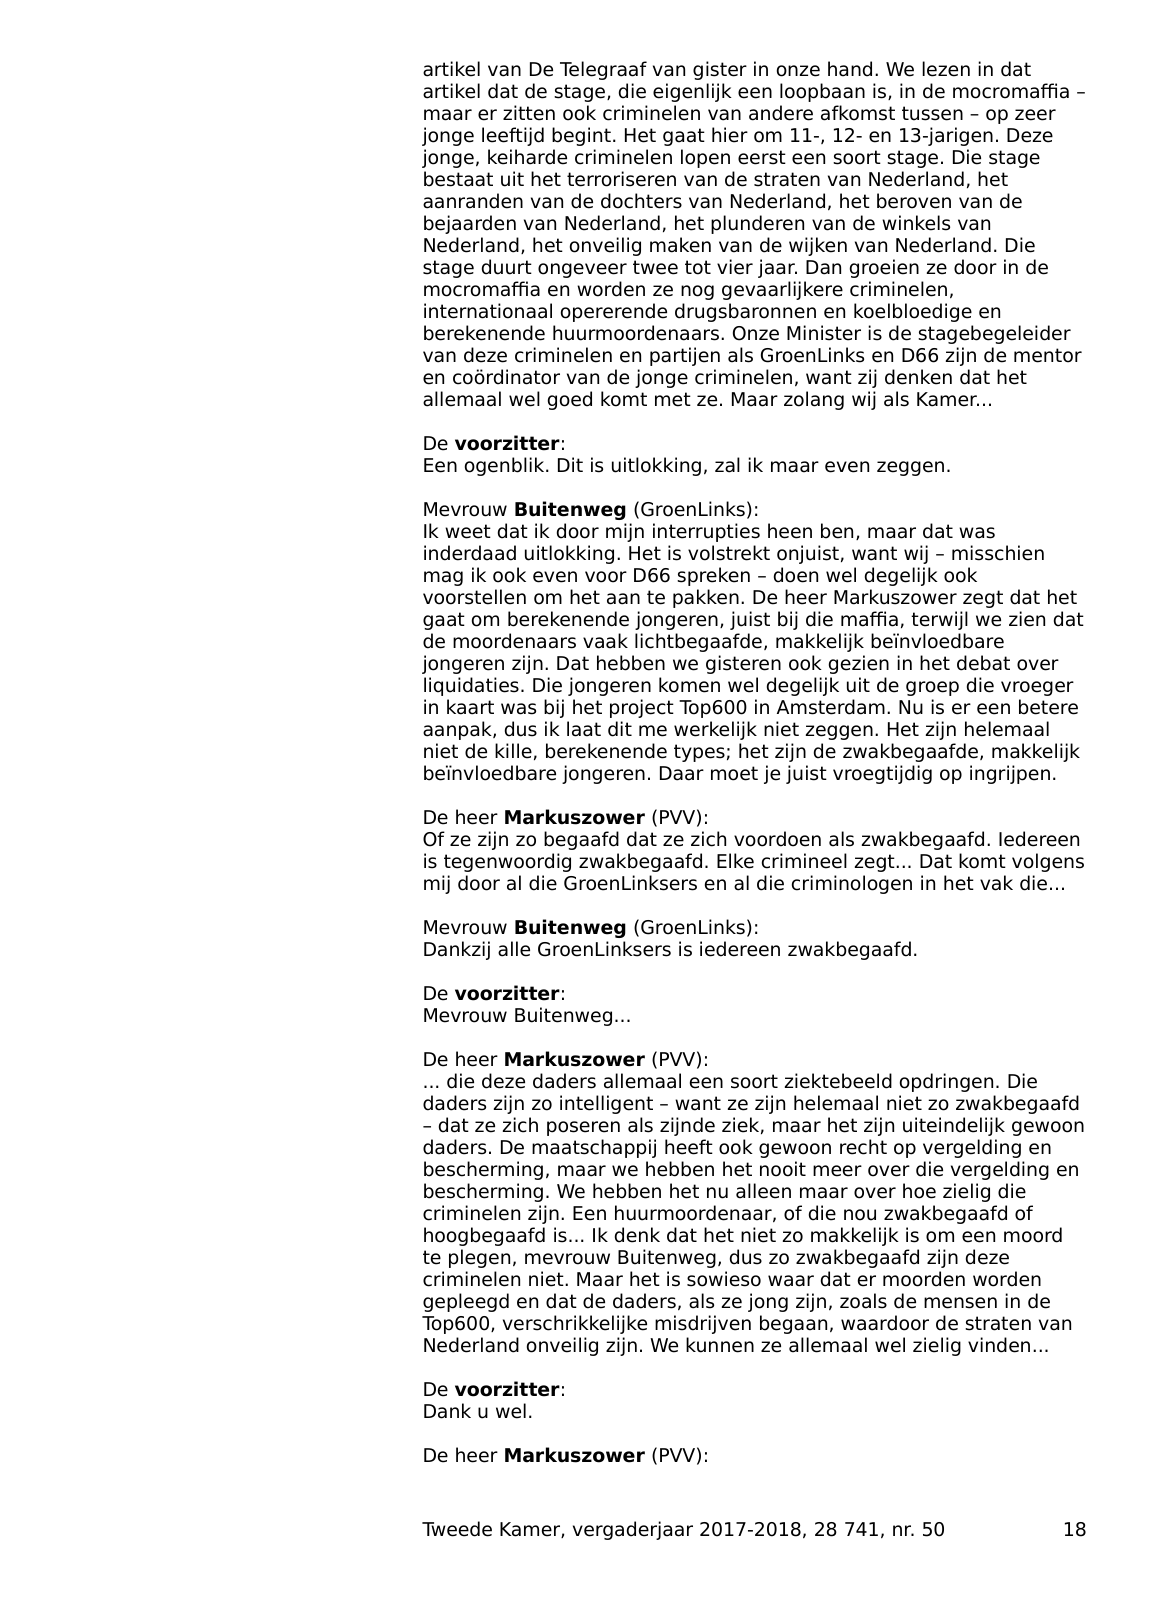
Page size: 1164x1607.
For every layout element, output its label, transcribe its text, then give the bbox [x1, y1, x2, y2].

text Dank u wel. [422, 1401, 1087, 1423]
text De heer Markuszower (PVV): [422, 807, 1087, 829]
text Ik weet dat ik door mijn interrupties heen ben, maar dat was inderdaad uitlokking. Het is volstrekt onjuist, want wij – misschien mag ik ook even voor D66 spreken – doen wel degelijk ook voorstellen om het aan te pakken. De heer Markuszower zegt dat het gaat om berekenende jongeren, juist bij die maffia, terwijl we zien dat de moordenaars vaak lichtbegaafde, makkelijk beïnvloedbare jongeren zijn. Dat hebben we gisteren ook gezien in het debat over liquidaties. Die jongeren komen wel degelijk uit de groep die vroeger in kaart was bij het project Top600 in Amsterdam. Nu is er een betere aanpak, dus ik laat dit me werkelijk niet zeggen. Het zijn helemaal niet de kille, berekenende types; het zijn de zwakbegaafde, makkelijk beïnvloedbare jongeren. Daar moet je juist vroegtijdig op ingrijpen. [422, 521, 1087, 785]
text De voorzitter: [422, 983, 1087, 1005]
text De voorzitter: [422, 1379, 1087, 1401]
text Mevrouw Buitenweg (GroenLinks): [422, 917, 1087, 939]
text Mevrouw Buitenweg (GroenLinks): [422, 499, 1087, 521]
text ... die deze daders allemaal een soort ziektebeeld opdringen. Die daders zijn zo intelligent – want ze zijn helemaal niet zo zwakbegaafd – dat ze zich poseren als zijnde ziek, maar het zijn uiteindelijk gewoon daders. De maatschappij heeft ook gewoon recht op vergelding en bescherming, maar we hebben het nooit meer over die vergelding en bescherming. We hebben het nu alleen maar over hoe zielig die criminelen zijn. Een huurmoordenaar, of die nou zwakbegaafd of hoogbegaafd is... Ik denk dat het niet zo makkelijk is om een moord te plegen, mevrouw Buitenweg, dus zo zwakbegaafd zijn deze criminelen niet. Maar het is sowieso waar dat er moorden worden gepleegd en dat de daders, als ze jong zijn, zoals de mensen in de Top600, verschrikkelijke misdrijven begaan, waardoor de straten van Nederland onveilig zijn. We kunnen ze allemaal wel zielig vinden... [422, 1071, 1087, 1357]
text Een ogenblik. Dit is uitlokking, zal ik maar even zeggen. [422, 455, 1087, 477]
text De heer Markuszower (PVV): [422, 1445, 1087, 1467]
text De heer Markuszower (PVV): [422, 1049, 1087, 1071]
text artikel van De Telegraaf van gister in onze hand. We lezen in dat artikel dat de stage, die eigenlijk een loopbaan is, in de mocromaffia – maar er zitten ook criminelen van andere afkomst tussen – op zeer jonge leeftijd begint. Het gaat hier om 11-, 12- en 13-jarigen. Deze jonge, keiharde criminelen lopen eerst een soort stage. Die stage bestaat uit het terroriseren van de straten van Nederland, het aanranden van de dochters van Nederland, het beroven van de bejaarden van Nederland, het plunderen van de winkels van Nederland, het onveilig maken van de wijken van Nederland. Die stage duurt ongeveer twee tot vier jaar. Dan groeien ze door in de mocromaffia en worden ze nog gevaarlijkere criminelen, internationaal opererende drugsbaronnen en koelbloedige en berekenende huurmoordenaars. Onze Minister is de stagebegeleider van deze criminelen en partijen als GroenLinks en D66 zijn de mentor en coördinator van de jonge criminelen, want zij denken dat het allemaal wel goed komt met ze. Maar zolang wij als Kamer... [422, 59, 1087, 411]
text Dankzij alle GroenLinksers is iedereen zwakbegaafd. [422, 939, 1087, 961]
text Mevrouw Buitenweg... [422, 1005, 1087, 1027]
text De voorzitter: [422, 433, 1087, 455]
text Of ze zijn zo begaafd dat ze zich voordoen als zwakbegaafd. Iedereen is tegenwoordig zwakbegaafd. Elke crimineel zegt... Dat komt volgens mij door al die GroenLinksers en al die criminologen in het vak die... [422, 829, 1087, 895]
